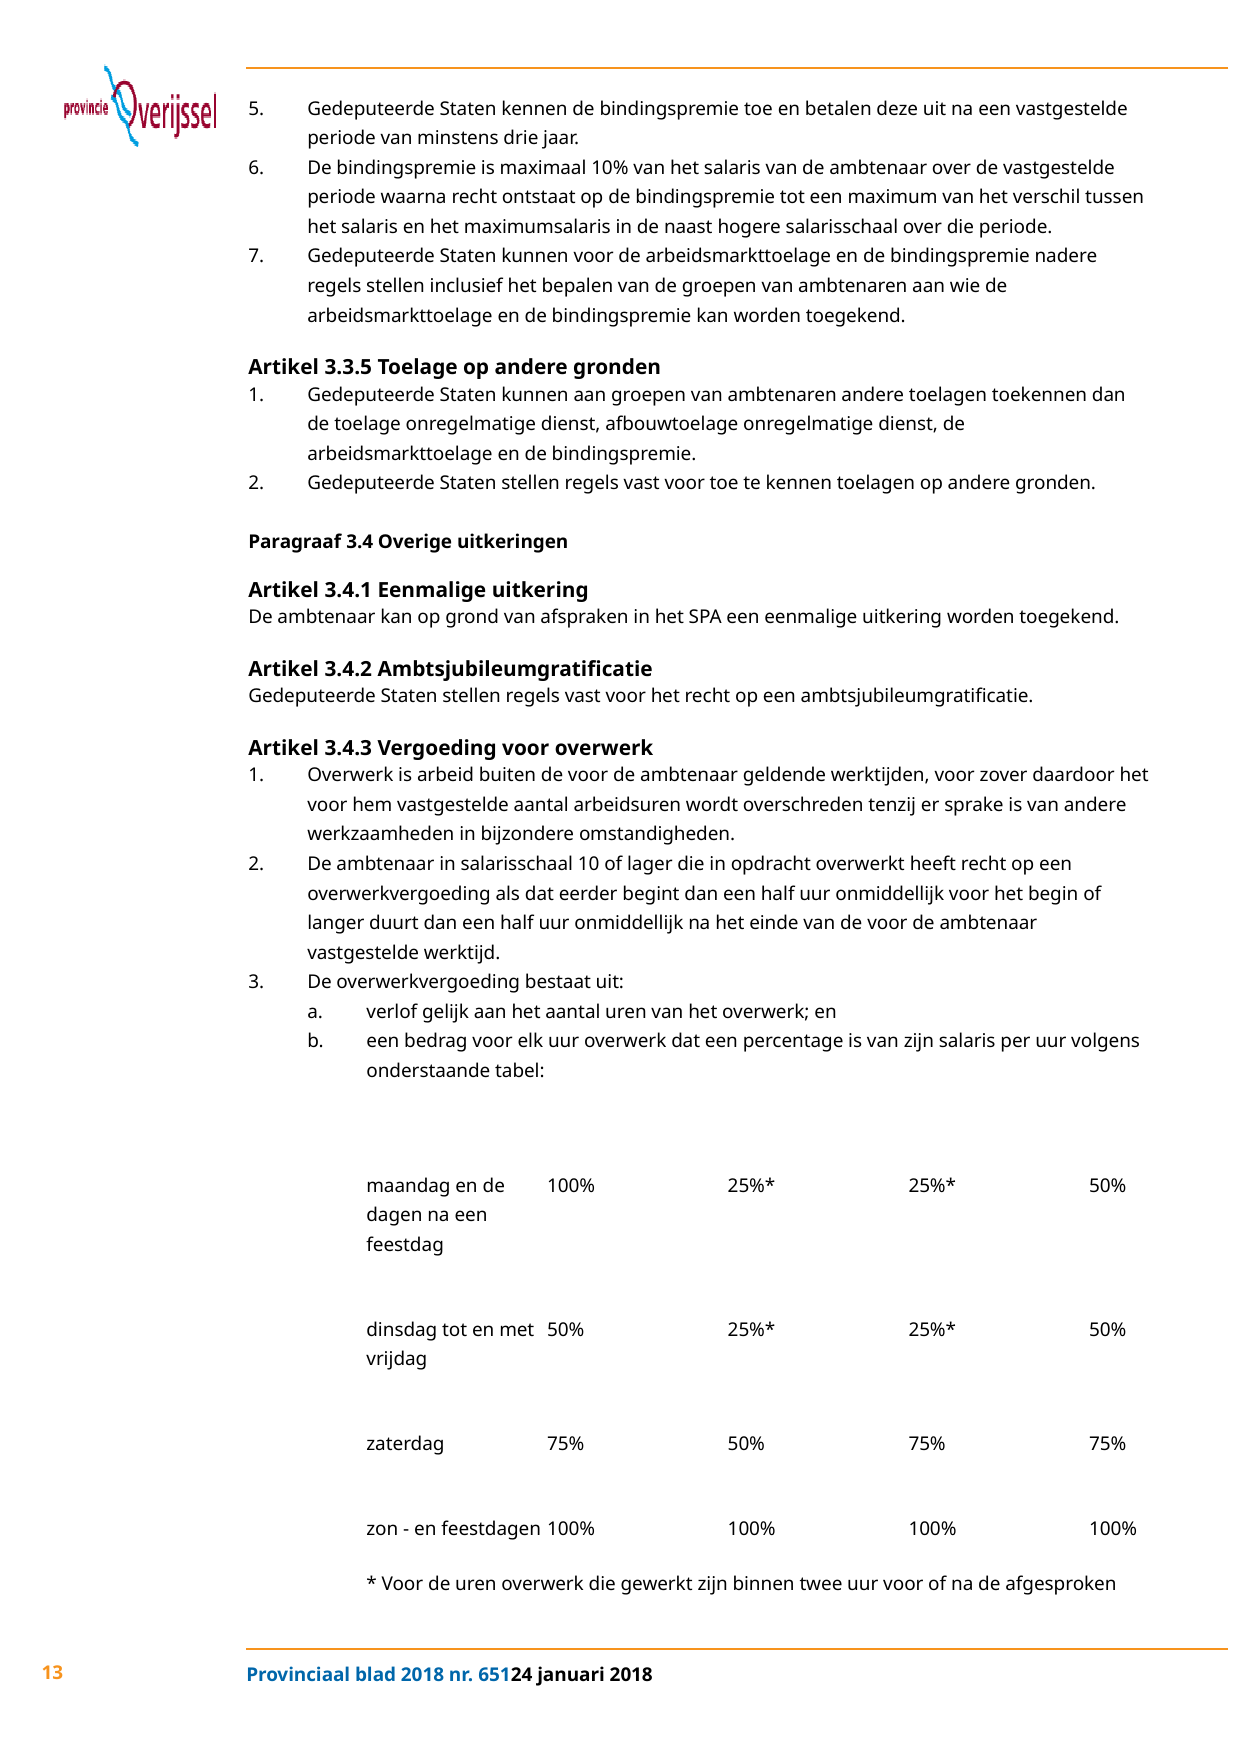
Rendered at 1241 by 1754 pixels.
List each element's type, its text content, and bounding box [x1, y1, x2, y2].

table_header [366, 1087, 547, 1142]
text Artikel 3.4.3 Vergoeding voor overwerk [248, 733, 1152, 761]
table_cell zon - en feestdagen [366, 1486, 547, 1571]
text De ambtenaar kan op grond van afspraken in het SPA een eenmalige uitkering worden toegekend. [248, 604, 1152, 629]
list Gedeputeerde Staten kunnen voor de arbeidsmarkttoelage en de bindingspremie nadere regels stellen inclusief het bepalen van de groepen van ambtenaren aan wie de arbeidsmarkttoelage en de bindingspremie kan worden toegekend. [248, 243, 1152, 328]
list De bindingspremie is maximaal 10% van het salaris van de ambtenaar over de vastgestelde periode waarna recht ontstaat op de bindingspremie tot een maximum van het verschil tussen het salaris en het maximumsalaris in de naast hogere salarisschaal over die periode. [248, 154, 1152, 239]
table_cell maandag en de dagen na een feestdag [366, 1142, 547, 1286]
text Artikel 3.4.2 Ambtsjubileumgratificatie [248, 654, 1152, 682]
list Gedeputeerde Staten stellen regels vast voor toe te kennen toelagen op andere gronden. [248, 469, 1152, 495]
table_cell 25%* [908, 1286, 1089, 1401]
table_cell zaterdag [366, 1401, 547, 1486]
list Overwerk is arbeid buiten de voor de ambtenaar geldende werktijden, voor zover daardoor het voor hem vastgestelde aantal arbeidsuren wordt overschreden tenzij er sprake is van andere werkzaamheden in bijzondere omstandigheden. [248, 761, 1152, 846]
table_cell 100% [547, 1142, 727, 1286]
list De ambtenaar in salarisschaal 10 of lager die in opdracht overwerkt heeft recht op een overwerkvergoeding als dat eerder begint dan een half uur onmiddellijk voor het begin of langer duurt dan een half uur onmiddellijk na het einde van de voor de ambtenaar vastgestelde werktijd. [248, 850, 1152, 964]
table_cell 50% [1089, 1142, 1240, 1286]
table_cell 75% [1089, 1401, 1240, 1486]
list een bedrag voor elk uur overwerk dat een percentage is van zijn salaris per uur volgens onderstaande tabel: [307, 1028, 1152, 1083]
table_header [547, 1087, 727, 1142]
text Paragraaf 3.4 Overige uitkeringen [248, 529, 1152, 554]
table_header [728, 1087, 908, 1142]
list De overwerkvergoeding bestaat uit: [248, 968, 1152, 994]
text Gedeputeerde Staten stellen regels vast voor het recht op een ambtsjubileumgratificatie. [248, 682, 1152, 708]
table_cell 100% [547, 1486, 727, 1571]
table_cell 50% [1089, 1286, 1240, 1401]
text Artikel 3.4.1 Eenmalige uitkering [248, 575, 1152, 604]
text Artikel 3.3.5 Toelage op andere gronden [248, 352, 1152, 381]
table_header [908, 1087, 1089, 1142]
table_cell 100% [1089, 1486, 1240, 1571]
table_cell 75% [547, 1401, 727, 1486]
table_cell 100% [728, 1486, 908, 1571]
table_cell 50% [728, 1401, 908, 1486]
list * Voor de uren overwerk die gewerkt zijn binnen twee uur voor of na de afgesproken [307, 1571, 1152, 1596]
table_cell 25%* [728, 1142, 908, 1286]
table_cell 25%* [728, 1286, 908, 1401]
table_cell 75% [908, 1401, 1089, 1486]
list Gedeputeerde Staten kennen de bindingspremie toe en betalen deze uit na een vastgestelde periode van minstens drie jaar. [248, 95, 1152, 150]
table_header [1089, 1087, 1240, 1142]
list Gedeputeerde Staten kunnen aan groepen van ambtenaren andere toelagen toekennen dan de toelage onregelmatige dienst, afbouwtoelage onregelmatige dienst, de arbeidsmarkttoelage en de bindingspremie. [248, 381, 1152, 466]
table_cell 100% [908, 1486, 1089, 1571]
table_cell 50% [547, 1286, 727, 1401]
table_cell 25%* [908, 1142, 1089, 1286]
picture [41, 47, 231, 172]
table_cell dinsdag tot en met vrijdag [366, 1286, 547, 1401]
list verlof gelijk aan het aantal uren van het overwerk; en [307, 998, 1152, 1024]
